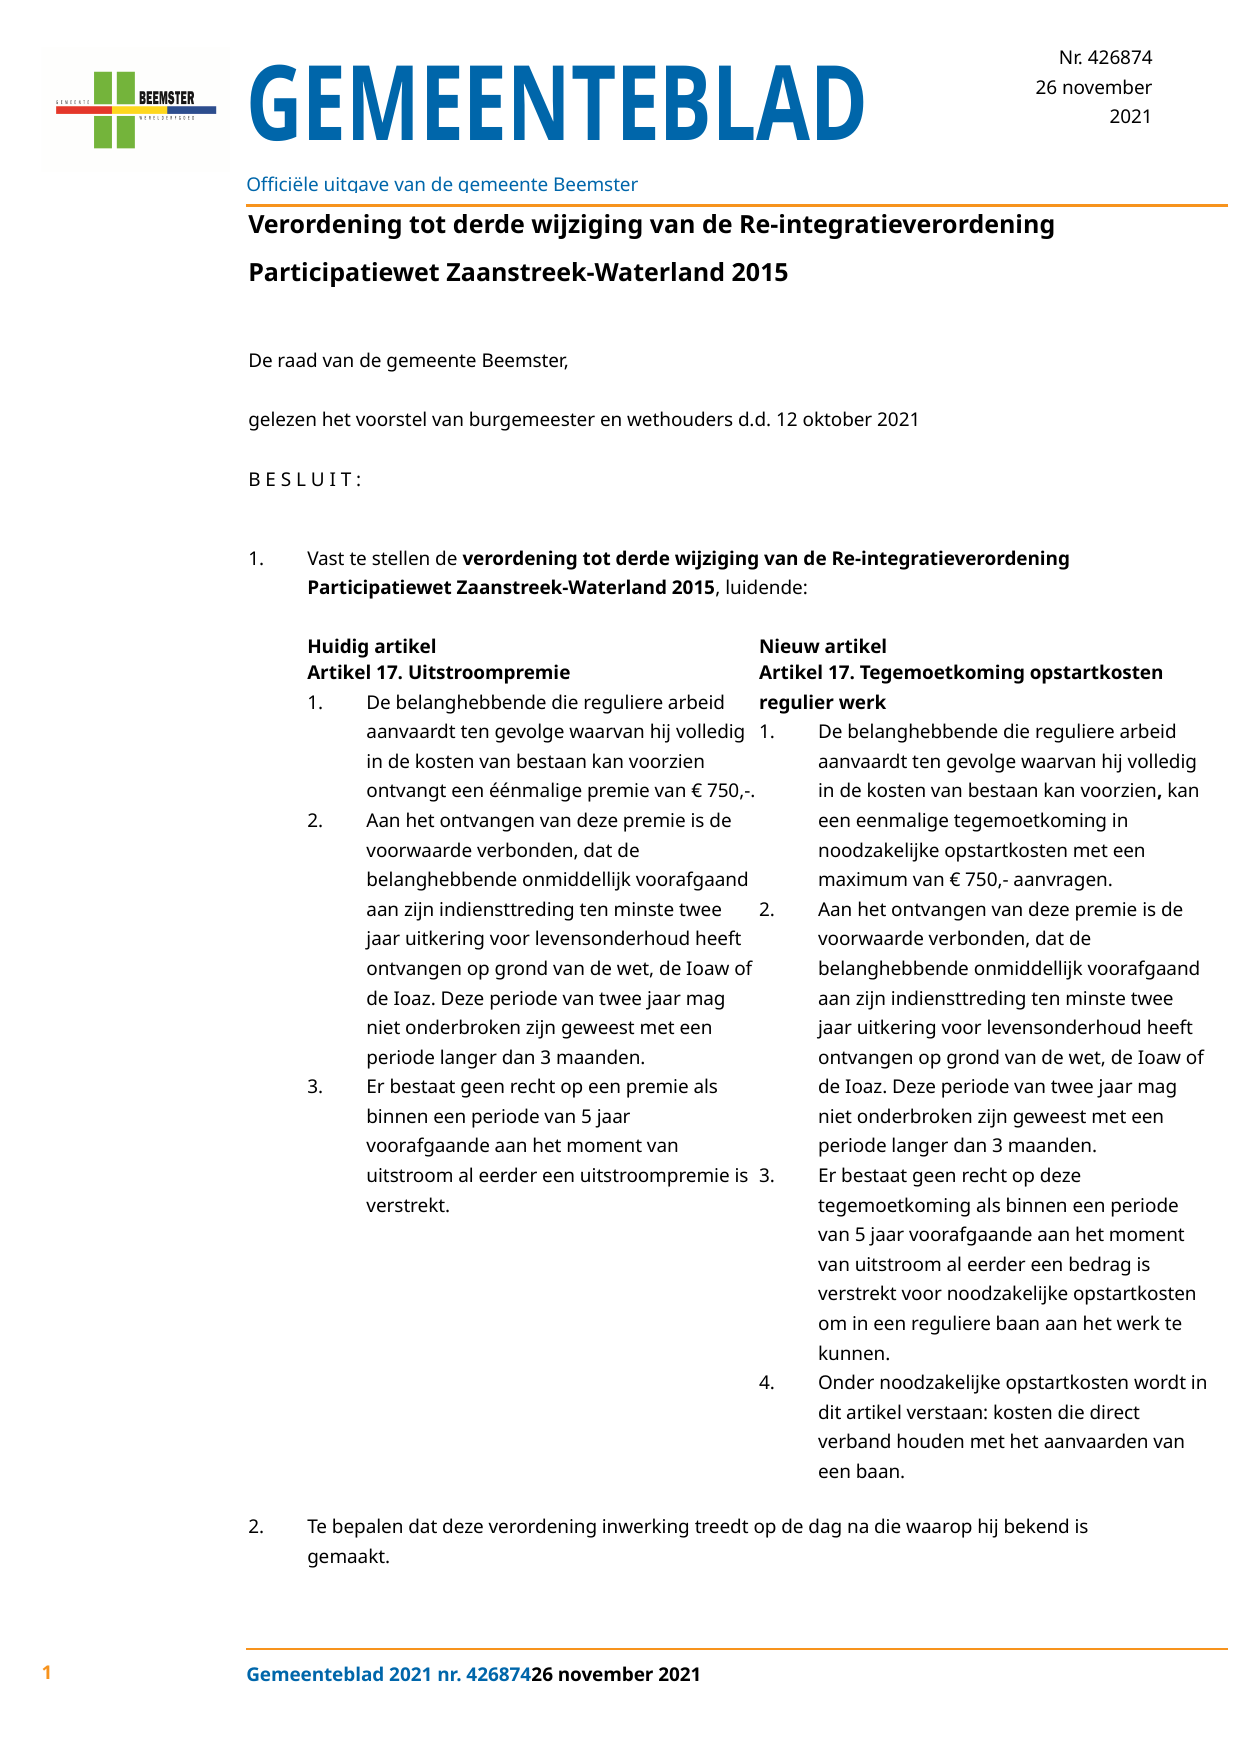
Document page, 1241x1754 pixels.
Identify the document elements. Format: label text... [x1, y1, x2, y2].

table_cell Artikel 17. Uitstroompremie De belanghebbende die reguliere arbeid aanvaardt ten gevolge waarvan hij volledig in de kosten van bestaan kan voorzien ontvangt een éénmalige premie van € 750,-. Aan het ontvangen van deze premie is de voorwaarde verbonden, dat de belanghebbende onmiddellijk voorafgaand aan zijn indiensttreding ten minste twee jaar uitkering voor levensonderhoud heeft ontvangen op grond van de wet, de Ioaw of de Ioaz. Deze periode van twee jaar mag niet onderbroken zijn geweest met een periode langer dan 3 maanden. Er bestaat geen recht op een premie als binnen een periode van 5 jaar voorafgaande aan het moment van uitstroom al eerder een uitstroompremie is verstrekt. [307, 659, 759, 1484]
table_header Nieuw artikel [759, 634, 1211, 659]
text B E S L U I T : [248, 466, 1152, 492]
text De raad van de gemeente Beemster, [248, 347, 1152, 373]
text Verordening tot derde wijziging van de Re-integratieverordening Participatiewet Zaanstreek-Waterland 2015 [248, 207, 1152, 288]
table_header Huidig artikel [307, 634, 759, 659]
list Vast te stellen de verordening tot derde wijziging van de Re-integratieverordening Participatiewet Zaanstreek-Waterland 2015, luidende: [248, 545, 1152, 600]
list Te bepalen dat deze verordening inwerking treedt op de dag na die waarop hij bekend is gemaakt. [248, 1513, 1152, 1569]
text gelezen het voorstel van burgemeester en wethouders d.d. 12 oktober 2021 [248, 407, 1152, 432]
picture [41, 47, 231, 172]
table_cell Artikel 17. Tegemoetkoming opstartkosten regulier werk De belanghebbende die reguliere arbeid aanvaardt ten gevolge waarvan hij volledig in de kosten van bestaan kan voorzien, kan een eenmalige tegemoetkoming in noodzakelijke opstartkosten met een maximum van € 750,- aanvragen. Aan het ontvangen van deze premie is de voorwaarde verbonden, dat de belanghebbende onmiddellijk voorafgaand aan zijn indiensttreding ten minste twee jaar uitkering voor levensonderhoud heeft ontvangen op grond van de wet, de Ioaw of de Ioaz. Deze periode van twee jaar mag niet onderbroken zijn geweest met een periode langer dan 3 maanden. Er bestaat geen recht op deze tegemoetkoming als binnen een periode van 5 jaar voorafgaande aan het moment van uitstroom al eerder een bedrag is verstrekt voor noodzakelijke opstartkosten om in een reguliere baan aan het werk te kunnen. Onder noodzakelijke opstartkosten wordt in dit artikel verstaan: kosten die direct verband houden met het aanvaarden van een baan. [759, 659, 1211, 1484]
